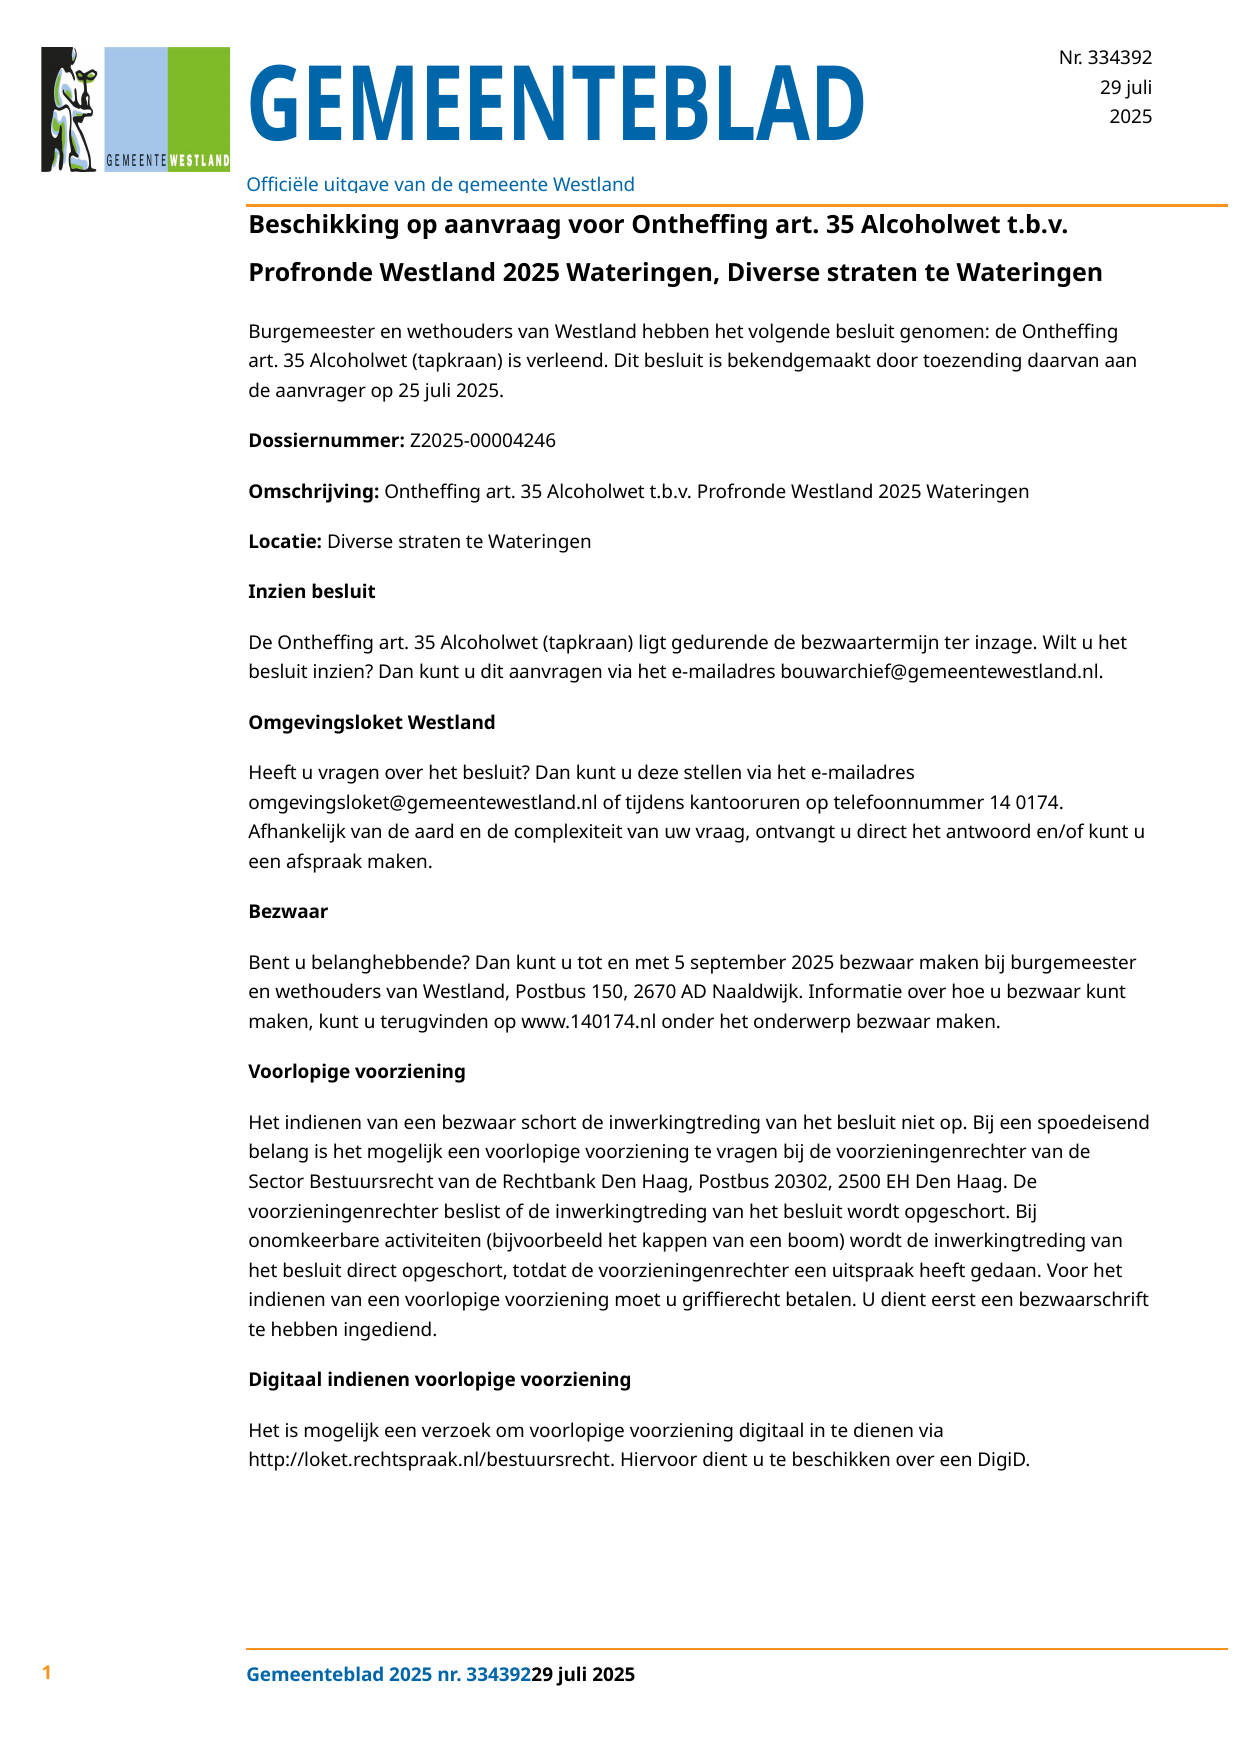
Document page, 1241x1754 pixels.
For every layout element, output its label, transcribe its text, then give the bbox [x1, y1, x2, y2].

text Burgemeester en wethouders van Westland hebben het volgende besluit genomen: de Ontheffing art. 35 Alcoholwet (tapkraan) is verleend. Dit besluit is bekendgemaakt door toezending daarvan aan de aanvrager op 25 juli 2025. [248, 318, 1152, 403]
text Omschrijving: Ontheffing art. 35 Alcoholwet t.b.v. Profronde Westland 2025 Wateringen [248, 478, 1152, 504]
text Omgevingsloket Westland [248, 709, 1152, 735]
text De Ontheffing art. 35 Alcoholwet (tapkraan) ligt gedurende de bezwaartermijn ter inzage. Wilt u het besluit inzien? Dan kunt u dit aanvragen via het e-mailadres bouwarchief@gemeentewestland.nl. [248, 629, 1152, 684]
text Inzien besluit [248, 579, 1152, 604]
text Voorlopige voorziening [248, 1059, 1152, 1084]
picture [41, 47, 231, 172]
text Locatie: Diverse straten te Wateringen [248, 528, 1152, 554]
text Heeft u vragen over het besluit? Dan kunt u deze stellen via het e-mailadres omgevingsloket@gemeentewestland.nl of tijdens kantooruren op telefoonnummer 14 0174. Afhankelijk van de aard en de complexiteit van uw vraag, ontvangt u direct het antwoord en/of kunt u een afspraak maken. [248, 759, 1152, 874]
text Het is mogelijk een verzoek om voorlopige voorziening digitaal in te dienen via http://loket.rechtspraak.nl/bestuursrecht. Hiervoor dient u te beschikken over een DigiD. [248, 1417, 1152, 1472]
text Bezwaar [248, 899, 1152, 924]
text Digitaal indienen voorlopige voorziening [248, 1367, 1152, 1392]
text Beschikking op aanvraag voor Ontheffing art. 35 Alcoholwet t.b.v. Profronde Westland 2025 Wateringen, Diverse straten te Wateringen [248, 207, 1152, 288]
text Dossiernummer: Z2025-00004246 [248, 427, 1152, 453]
text Het indienen van een bezwaar schort de inwerkingtreding van het besluit niet op. Bij een spoedeisend belang is het mogelijk een voorlopige voorziening te vragen bij de voorzieningenrechter van de Sector Bestuursrecht van de Rechtbank Den Haag, Postbus 20302, 2500 EH Den Haag. De voorzieningenrechter beslist of de inwerkingtreding van het besluit wordt opgeschort. Bij onomkeerbare activiteiten (bijvoorbeeld het kappen van een boom) wordt de inwerkingtreding van het besluit direct opgeschort, totdat de voorzieningenrechter een uitspraak heeft gedaan. Voor het indienen van een voorlopige voorziening moet u griffierecht betalen. U dient eerst een bezwaarschrift te hebben ingediend. [248, 1109, 1152, 1342]
text Bent u belanghebbende? Dan kunt u tot en met 5 september 2025 bezwaar maken bij burgemeester en wethouders van Westland, Postbus 150, 2670 AD Naaldwijk. Informatie over hoe u bezwaar kunt maken, kunt u terugvinden op www.140174.nl onder het onderwerp bezwaar maken. [248, 949, 1152, 1034]
